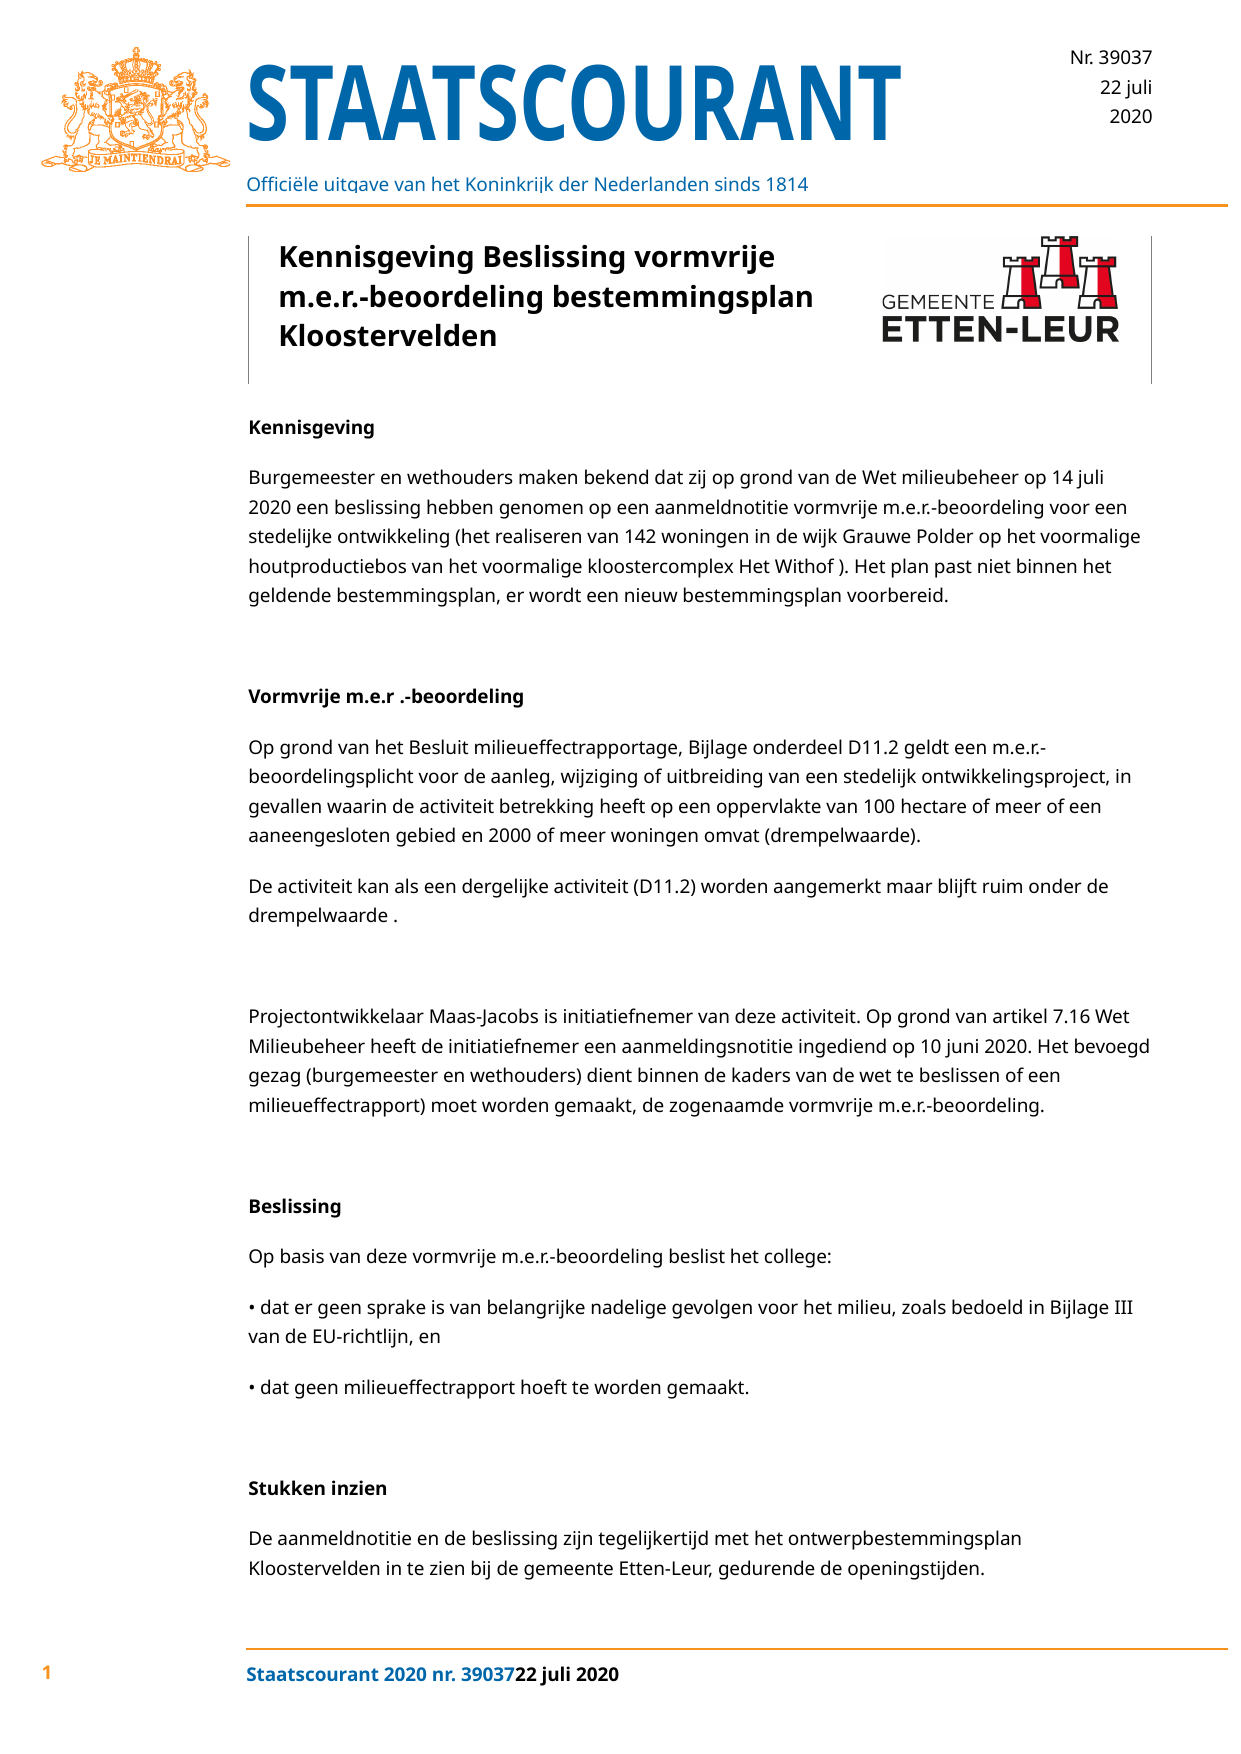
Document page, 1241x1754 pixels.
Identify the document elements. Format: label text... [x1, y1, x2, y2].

picture [41, 47, 231, 172]
table_header Kennisgeving Beslissing vormvrije m.e.r.-beoordeling bestemmingsplan Kloostervelden [249, 236, 850, 384]
picture [882, 236, 1119, 342]
text Beslissing [248, 1193, 1152, 1219]
text De activiteit kan als een dergelijke activiteit (D11.2) worden aangemerkt maar blijft ruim onder de drempelwaarde . [248, 873, 1152, 928]
text Op basis van deze vormvrije m.e.r.-beoordeling beslist het college: [248, 1243, 1152, 1269]
text Burgemeester en wethouders maken bekend dat zij op grond van de Wet milieubeheer op 14 juli 2020 een beslissing hebben genomen op een aanmeldnotitie vormvrije m.e.r.-beoordeling voor een stedelijke ontwikkeling (het realiseren van 142 woningen in de wijk Grauwe Polder op het voormalige houtproductiebos van het voormalige kloostercomplex Het Withof ). Het plan past niet binnen het geldende bestemmingsplan, er wordt een nieuw bestemmingsplan voorbereid. [248, 464, 1152, 608]
text Kennisgeving [248, 414, 1152, 440]
text Projectontwikkelaar Maas-Jacobs is initiatiefnemer van deze activiteit. Op grond van artikel 7.16 Wet Milieubeheer heeft de initiatiefnemer een aanmeldingsnotitie ingediend op 10 juni 2020. Het bevoegd gezag (burgemeester en wethouders) dient binnen de kaders van de wet te beslissen of een milieueffectrapport) moet worden gemaakt, de zogenaamde vormvrije m.e.r.-beoordeling. [248, 1003, 1152, 1118]
text Op grond van het Besluit milieueffectrapportage, Bijlage onderdeel D11.2 geldt een m.e.r.-beoordelingsplicht voor de aanleg, wijziging of uitbreiding van een stedelijk ontwikkelingsproject, in gevallen waarin de activiteit betrekking heeft op een oppervlakte van 100 hectare of meer of een aaneengesloten gebied en 2000 of meer woningen omvat (drempelwaarde). [248, 734, 1152, 848]
text Stukken inzien [248, 1475, 1152, 1501]
table_header [850, 236, 1151, 384]
text • dat er geen sprake is van belangrijke nadelige gevolgen voor het milieu, zoals bedoeld in Bijlage III van de EU-richtlijn, en [248, 1294, 1152, 1349]
text • dat geen milieueffectrapport hoeft te worden gemaakt. [248, 1374, 1152, 1400]
text De aanmeldnotitie en de beslissing zijn tegelijkertijd met het ontwerpbestemmingsplan Kloostervelden in te zien bij de gemeente Etten-Leur, gedurende de openingstijden. [248, 1525, 1152, 1581]
text Vormvrije m.e.r .-beoordeling [248, 683, 1152, 709]
